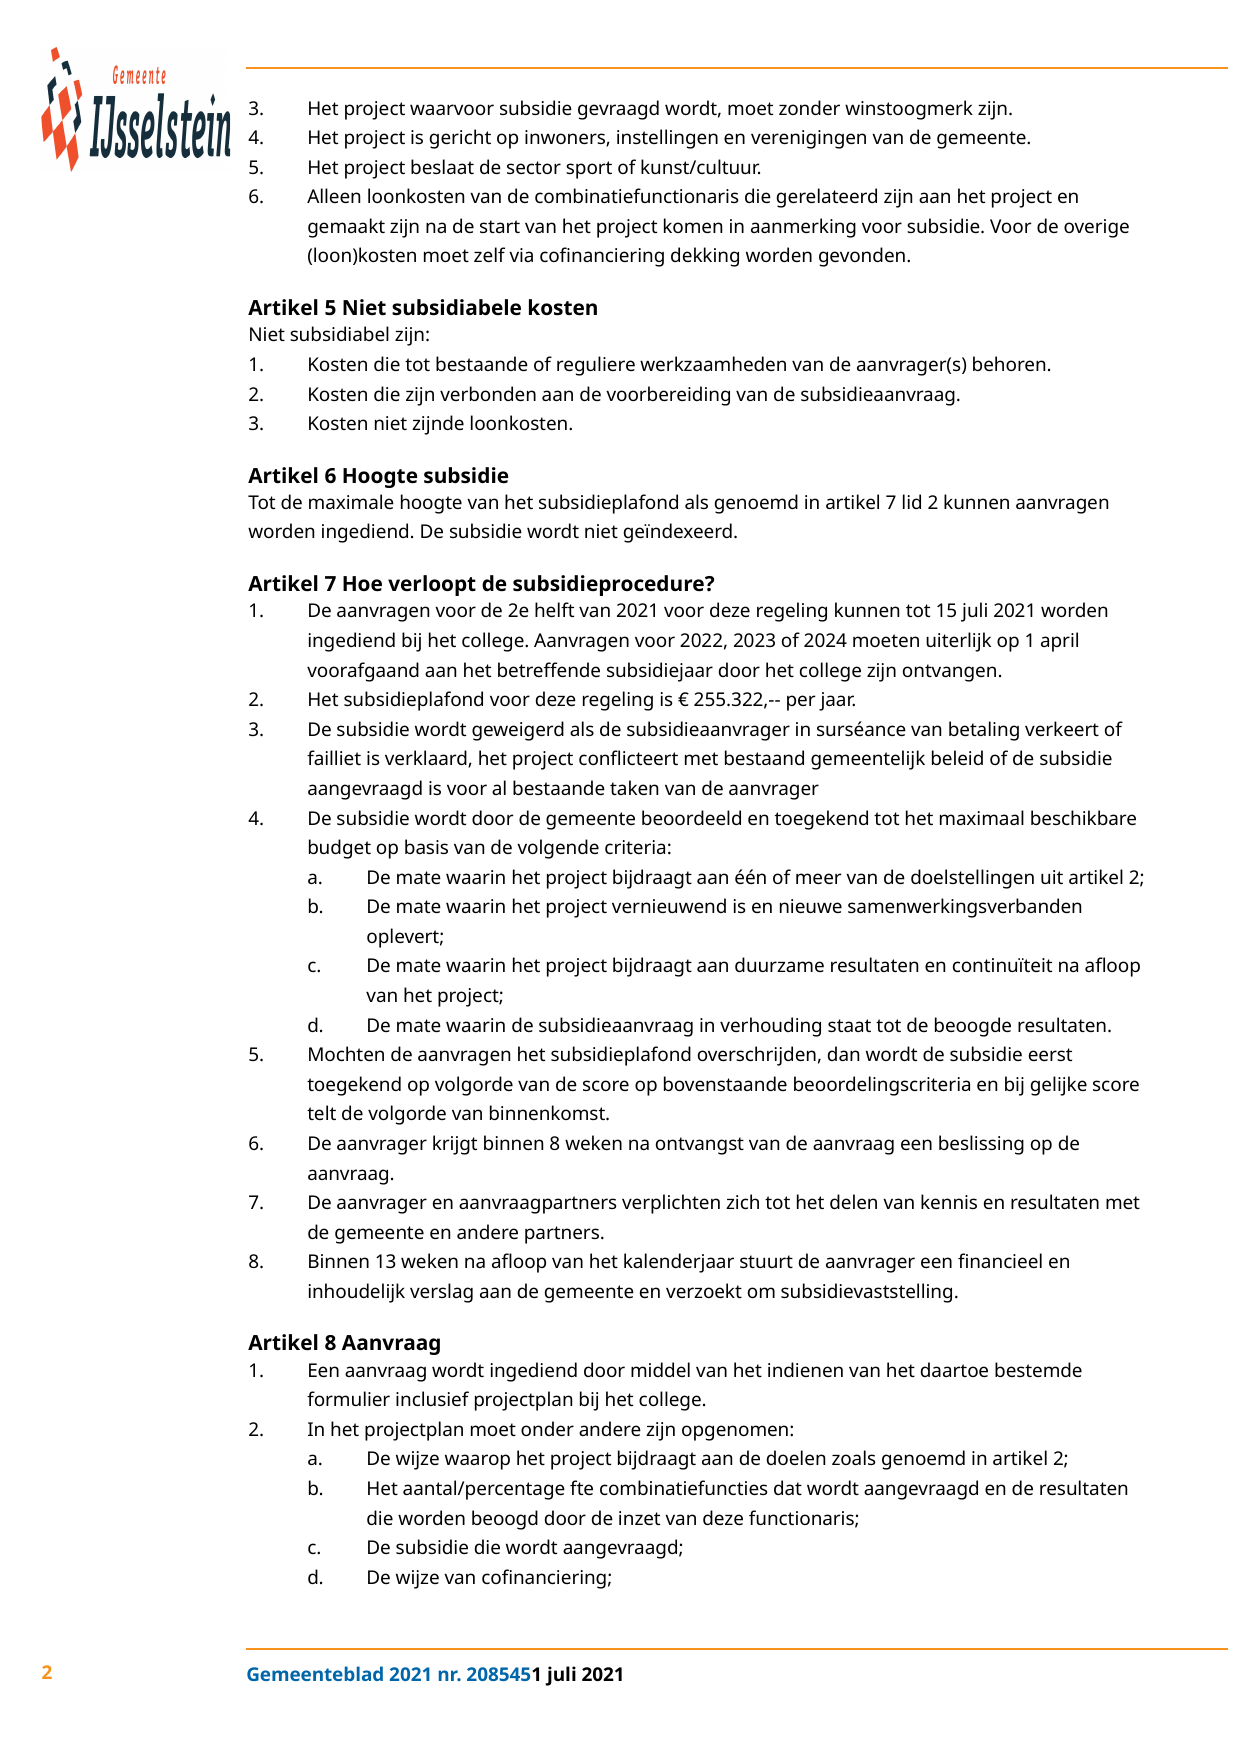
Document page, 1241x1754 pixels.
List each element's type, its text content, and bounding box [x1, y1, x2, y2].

picture [41, 47, 231, 172]
text Artikel 5 Niet subsidiabele kosten [248, 293, 1152, 322]
list Kosten die tot bestaande of reguliere werkzaamheden van de aanvrager(s) behoren. [248, 351, 1152, 377]
list Het project is gericht op inwoners, instellingen en verenigingen van de gemeente. [248, 124, 1152, 150]
list Alleen loonkosten van de combinatiefunctionaris die gerelateerd zijn aan het project en gemaakt zijn na de start van het project komen in aanmerking voor subsidie. Voor de overige (loon)kosten moet zelf via cofinanciering dekking worden gevonden. [248, 183, 1152, 268]
list De mate waarin de subsidieaanvraag in verhouding staat tot de beoogde resultaten. [307, 1012, 1152, 1037]
list Het aantal/percentage fte combinatiefuncties dat wordt aangevraagd en de resultaten die worden beoogd door de inzet van deze functionaris; [307, 1475, 1152, 1531]
list Kosten niet zijnde loonkosten. [248, 410, 1152, 436]
list Kosten die zijn verbonden aan de voorbereiding van de subsidieaanvraag. [248, 381, 1152, 406]
list Mochten de aanvragen het subsidieplafond overschrijden, dan wordt de subsidie eerst toegekend op volgorde van de score op bovenstaande beoordelingscriteria en bij gelijke score telt de volgorde van binnenkomst. [248, 1041, 1152, 1126]
list Het project beslaat de sector sport of kunst/cultuur. [248, 154, 1152, 180]
list De subsidie wordt door de gemeente beoordeeld en toegekend tot het maximaal beschikbare budget op basis van de volgende criteria: [248, 805, 1152, 860]
text Artikel 6 Hoogte subsidie [248, 461, 1152, 489]
text Artikel 8 Aanvraag [248, 1328, 1152, 1357]
list Het subsidieplafond voor deze regeling is € 255.322,-- per jaar. [248, 686, 1152, 712]
list De aanvrager krijgt binnen 8 weken na ontvangst van de aanvraag een beslissing op de aanvraag. [248, 1130, 1152, 1185]
list In het projectplan moet onder andere zijn opgenomen: [248, 1416, 1152, 1442]
list De aanvragen voor de 2e helft van 2021 voor deze regeling kunnen tot 15 juli 2021 worden ingediend bij het college. Aanvragen voor 2022, 2023 of 2024 moeten uiterlijk op 1 april voorafgaand aan het betreffende subsidiejaar door het college zijn ontvangen. [248, 598, 1152, 682]
list Een aanvraag wordt ingediend door middel van het indienen van het daartoe bestemde formulier inclusief projectplan bij het college. [248, 1357, 1152, 1412]
list De subsidie die wordt aangevraagd; [307, 1534, 1152, 1560]
text Niet subsidiabel zijn: [248, 322, 1152, 347]
list Binnen 13 weken na afloop van het kalenderjaar stuurt de aanvrager een financieel en inhoudelijk verslag aan de gemeente en verzoekt om subsidievaststelling. [248, 1248, 1152, 1304]
text Artikel 7 Hoe verloopt de subsidieprocedure? [248, 569, 1152, 598]
list De mate waarin het project bijdraagt aan één of meer van de doelstellingen uit artikel 2; [307, 864, 1152, 889]
text Tot de maximale hoogte van het subsidieplafond als genoemd in artikel 7 lid 2 kunnen aanvragen worden ingediend. De subsidie wordt niet geïndexeerd. [248, 489, 1152, 544]
list De wijze waarop het project bijdraagt aan de doelen zoals genoemd in artikel 2; [307, 1446, 1152, 1471]
list De mate waarin het project bijdraagt aan duurzame resultaten en continuïteit na afloop van het project; [307, 953, 1152, 1008]
list De aanvrager en aanvraagpartners verplichten zich tot het delen van kennis en resultaten met de gemeente en andere partners. [248, 1189, 1152, 1244]
list De wijze van cofinanciering; [307, 1564, 1152, 1590]
list De subsidie wordt geweigerd als de subsidieaanvrager in surséance van betaling verkeert of failliet is verklaard, het project conflicteert met bestaand gemeentelijk beleid of de subsidie aangevraagd is voor al bestaande taken van de aanvrager [248, 716, 1152, 801]
list De mate waarin het project vernieuwend is en nieuwe samenwerkingsverbanden oplevert; [307, 893, 1152, 949]
list Het project waarvoor subsidie gevraagd wordt, moet zonder winstoogmerk zijn. [248, 95, 1152, 121]
